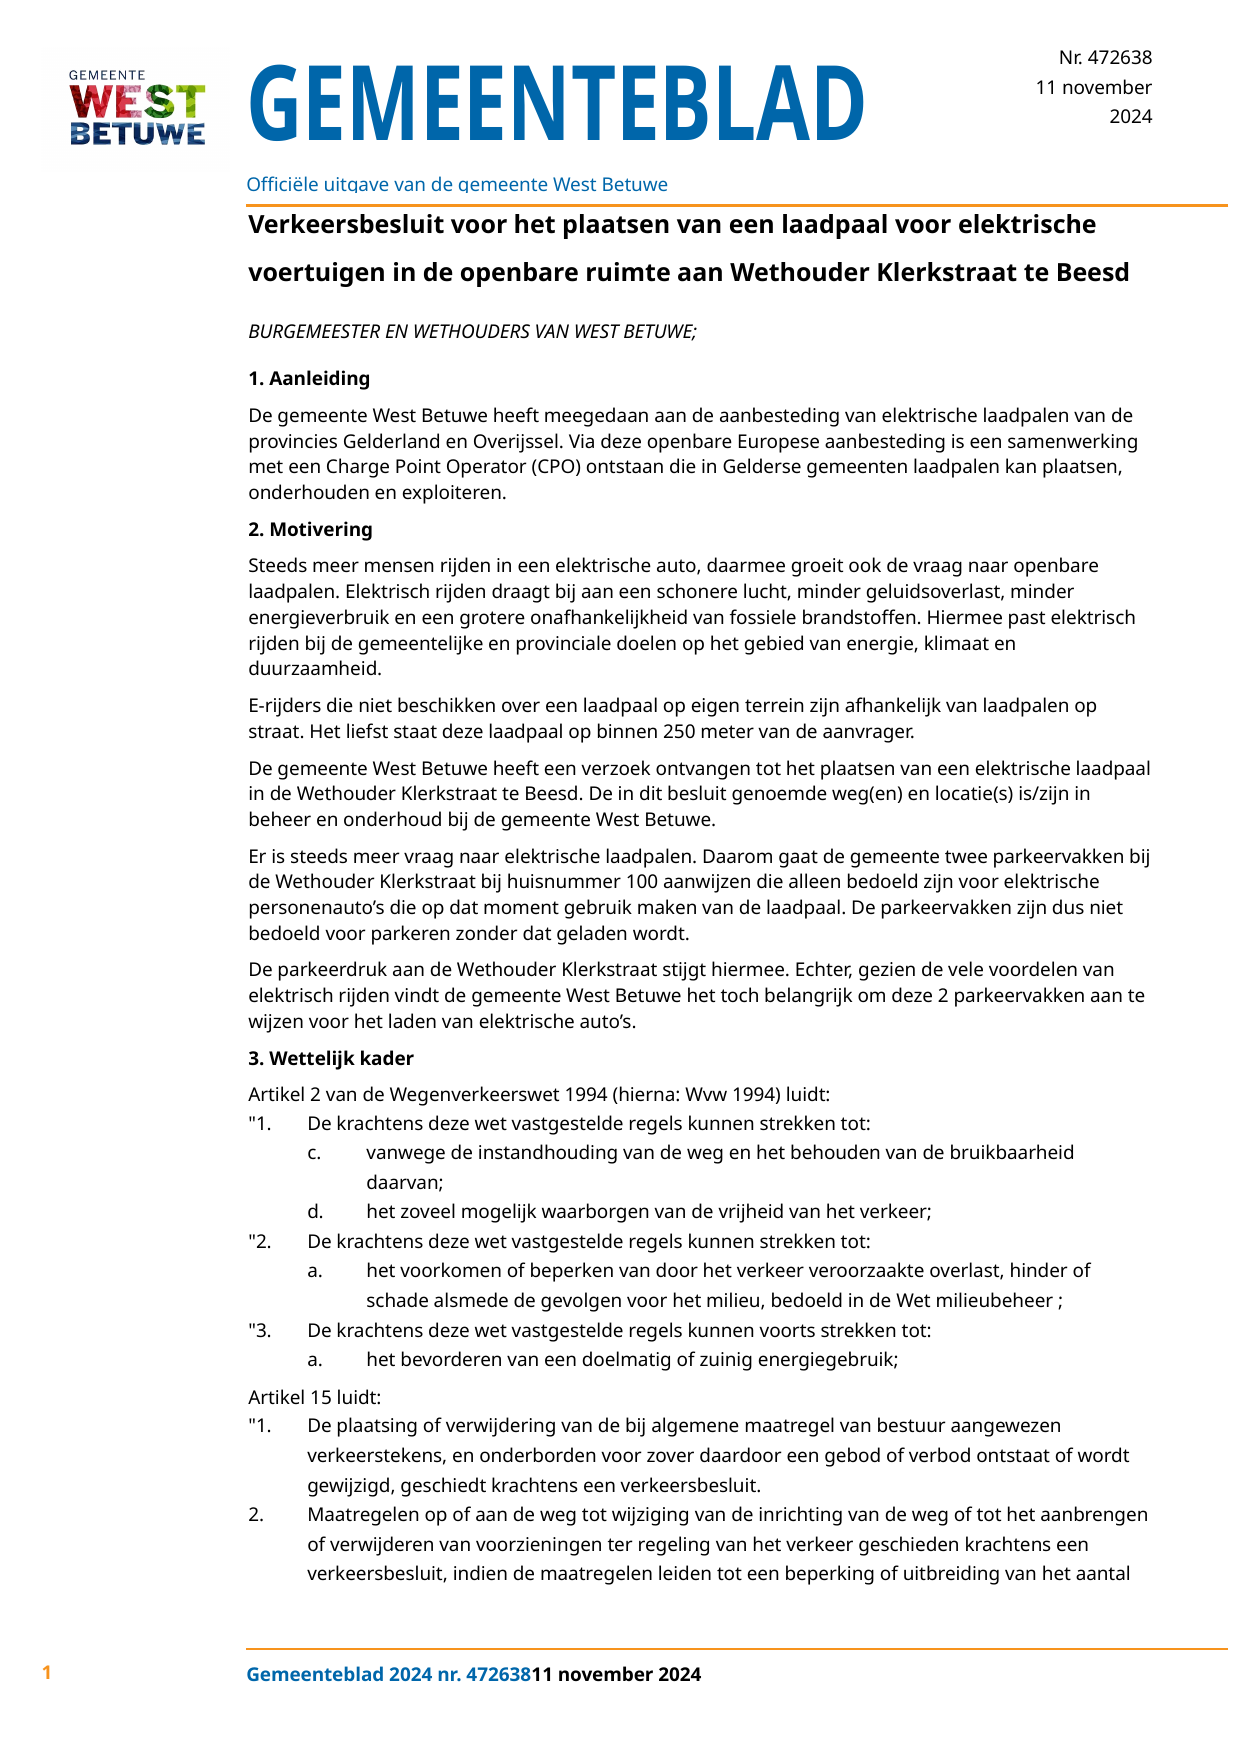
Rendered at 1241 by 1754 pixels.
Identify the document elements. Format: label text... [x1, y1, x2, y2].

list het bevorderen van een doelmatig of zuinig energiegebruik; [307, 1346, 1152, 1372]
text De gemeente West Betuwe heeft meegedaan aan de aanbesteding van elektrische laadpalen van de provincies Gelderland en Overijssel. Via deze openbare Europese aanbesteding is een samenwerking met een Charge Point Operator (CPO) ontstaan die in Gelderse gemeenten laadpalen kan plaatsen, onderhouden en exploiteren. [248, 402, 1152, 505]
text E-rijders die niet beschikken over een laadpaal op eigen terrein zijn afhankelijk van laadpalen op straat. Het liefst staat deze laadpaal op binnen 250 meter van de aanvrager. [248, 692, 1152, 744]
text 3. Wettelijk kader [248, 1045, 1152, 1071]
text De gemeente West Betuwe heeft een verzoek ontvangen tot het plaatsen van een elektrische laadpaal in de Wethouder Klerkstraat te Beesd. De in dit besluit genoemde weg(en) en locatie(s) is/zijn in beheer en onderhoud bij de gemeente West Betuwe. [248, 755, 1152, 832]
list Maatregelen op of aan de weg tot wijziging van de inrichting van de weg of tot het aanbrengen of verwijderen van voorzieningen ter regeling van het verkeer geschieden krachtens een verkeersbesluit, indien de maatregelen leiden tot een beperking of uitbreiding van het aantal [248, 1501, 1152, 1586]
list De krachtens deze wet vastgestelde regels kunnen voorts strekken tot: [248, 1317, 1152, 1343]
text Verkeersbesluit voor het plaatsen van een laadpaal voor elektrische voertuigen in de openbare ruimte aan Wethouder Klerkstraat te Beesd [248, 207, 1152, 288]
list het voorkomen of beperken van door het verkeer veroorzaakte overlast, hinder of schade alsmede de gevolgen voor het milieu, bedoeld in de Wet milieubeheer ; [307, 1258, 1152, 1313]
text Artikel 15 luidt: [248, 1384, 1152, 1410]
picture [41, 47, 231, 172]
list De krachtens deze wet vastgestelde regels kunnen strekken tot: [248, 1110, 1152, 1136]
list De krachtens deze wet vastgestelde regels kunnen strekken tot: [248, 1228, 1152, 1254]
text 1. Aanleiding [248, 366, 1152, 391]
list vanwege de instandhouding van de weg en het behouden van de bruikbaarheid daarvan; [307, 1139, 1152, 1195]
text 2. Motivering [248, 516, 1152, 542]
text Steeds meer mensen rijden in een elektrische auto, daarmee groeit ook de vraag naar openbare laadpalen. Elektrisch rijden draagt bij aan een schonere lucht, minder geluidsoverlast, minder energieverbruik en een grotere onafhankelijkheid van fossiele brandstoffen. Hiermee past elektrisch rijden bij de gemeentelijke en provinciale doelen op het gebied van energie, klimaat en duurzaamheid. [248, 553, 1152, 681]
list het zoveel mogelijk waarborgen van de vrijheid van het verkeer; [307, 1198, 1152, 1224]
text Artikel 2 van de Wegenverkeerswet 1994 (hierna: Wvw 1994) luidt: [248, 1081, 1152, 1107]
list De plaatsing of verwijdering van de bij algemene maatregel van bestuur aangewezen verkeerstekens, en onderborden voor zover daardoor een gebod of verbod ontstaat of wordt gewijzigd, geschiedt krachtens een verkeersbesluit. [248, 1413, 1152, 1498]
text Er is steeds meer vraag naar elektrische laadpalen. Daarom gaat de gemeente twee parkeervakken bij de Wethouder Klerkstraat bij huisnummer 100 aanwijzen die alleen bedoeld zijn voor elektrische personenauto’s die op dat moment gebruik maken van de laadpaal. De parkeervakken zijn dus niet bedoeld voor parkeren zonder dat geladen wordt. [248, 843, 1152, 946]
text De parkeerdruk aan de Wethouder Klerkstraat stijgt hiermee. Echter, gezien de vele voordelen van elektrisch rijden vindt de gemeente West Betuwe het toch belangrijk om deze 2 parkeervakken aan te wijzen voor het laden van elektrische auto’s. [248, 957, 1152, 1034]
text BURGEMEESTER EN WETHOUDERS VAN WEST BETUWE; [248, 318, 1152, 344]
